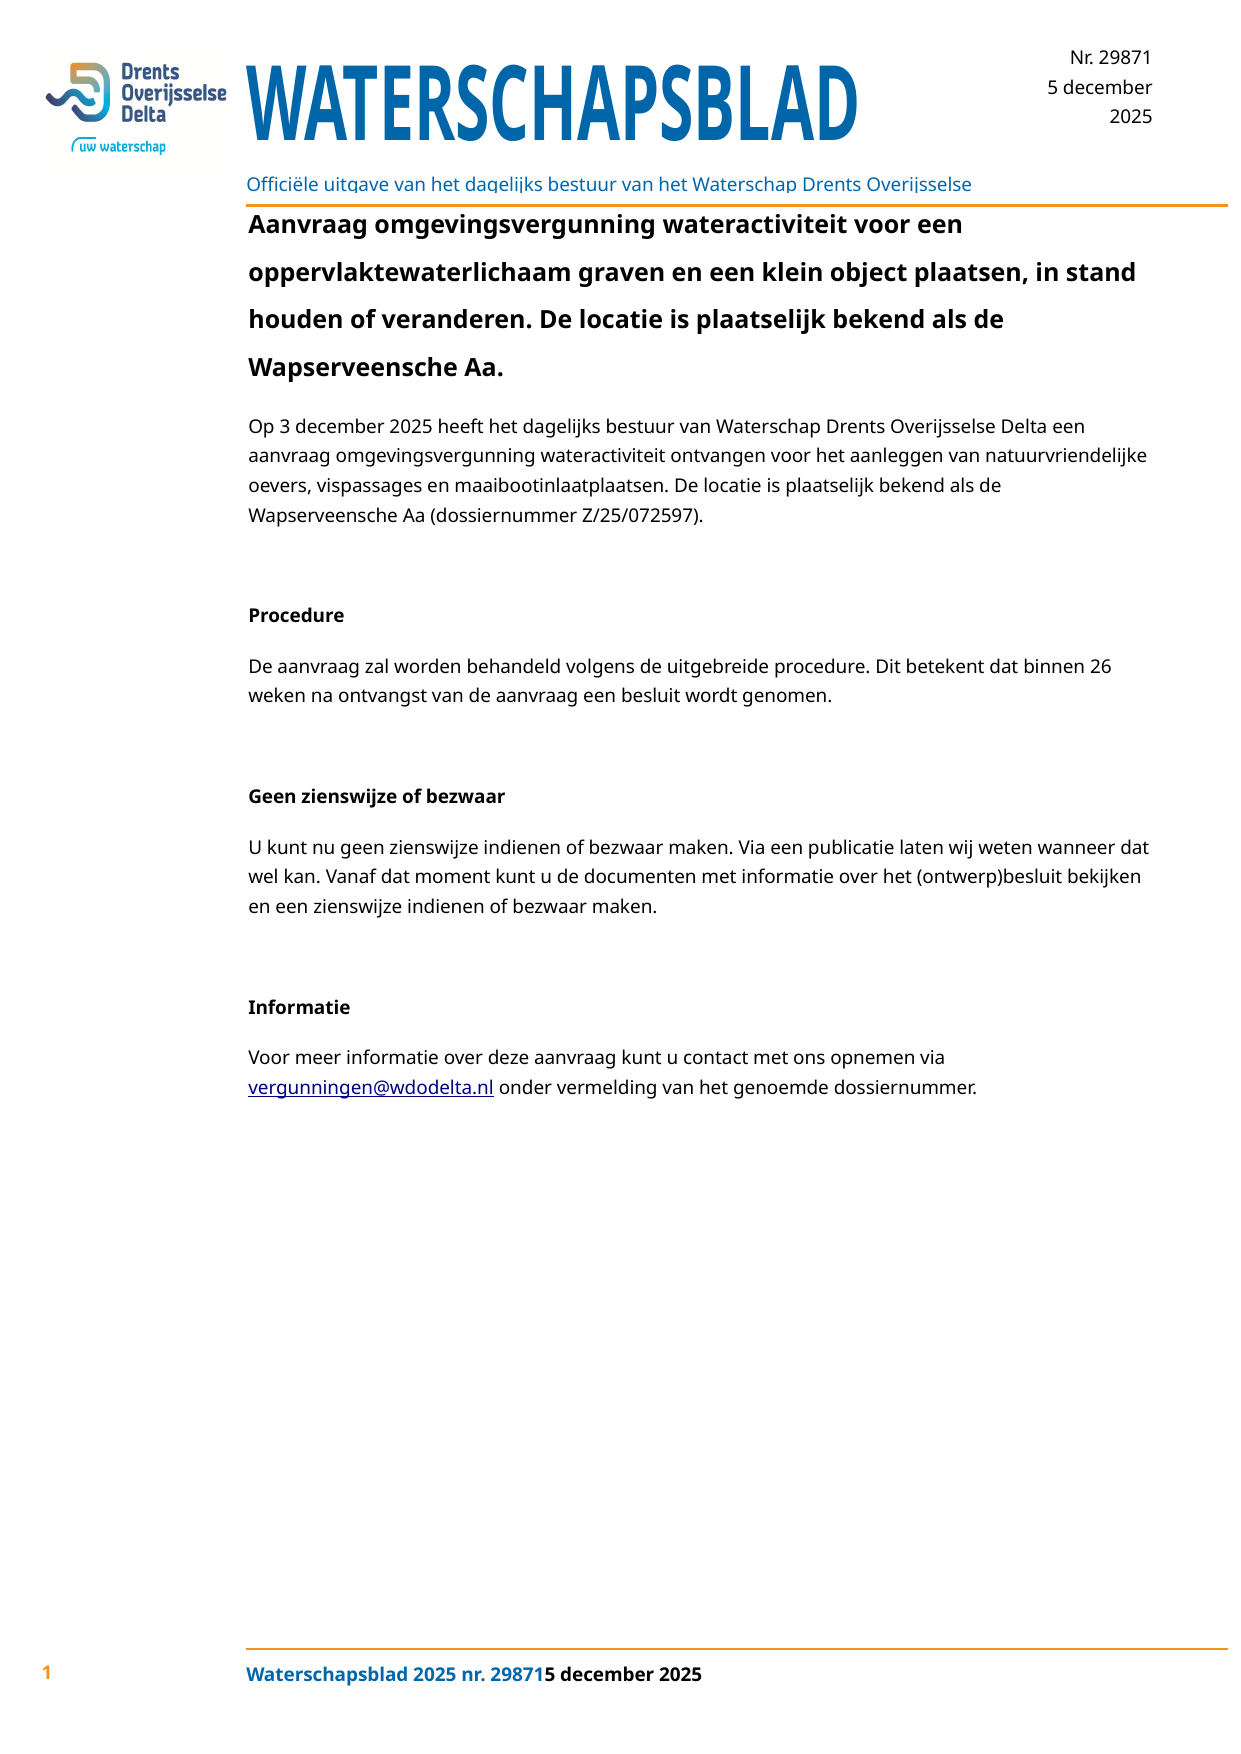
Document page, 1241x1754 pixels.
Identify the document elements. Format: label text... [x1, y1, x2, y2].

text U kunt nu geen zienswijze indienen of bezwaar maken. Via een publicatie laten wij weten wanneer dat wel kan. Vanaf dat moment kunt u de documenten met informatie over het (ontwerp)besluit bekijken en een zienswijze indienen of bezwaar maken. [248, 834, 1152, 919]
text Procedure [248, 603, 1152, 628]
text Aanvraag omgevingsvergunning wateractiviteit voor een oppervlaktewaterlichaam graven en een klein object plaatsen, in stand houden of veranderen. De locatie is plaatselijk bekend als de Wapserveensche Aa. [248, 207, 1152, 384]
text Informatie [248, 994, 1152, 1020]
text Voor meer informatie over deze aanvraag kunt u contact met ons opnemen via vergunningen@wdodelta.nl onder vermelding van het genoemde dossiernummer. [248, 1044, 1152, 1100]
text De aanvraag zal worden behandeld volgens de uitgebreide procedure. Dit betekent dat binnen 26 weken na ontvangst van de aanvraag een besluit wordt genomen. [248, 653, 1152, 708]
text Op 3 december 2025 heeft het dagelijks bestuur van Waterschap Drents Overijsselse Delta een aanvraag omgevingsvergunning wateractiviteit ontvangen voor het aanleggen van natuurvriendelijke oevers, vispassages en maaibootinlaatplaatsen. De locatie is plaatselijk bekend als de Wapserveensche Aa (dossiernummer Z/25/072597). [248, 413, 1152, 528]
text Geen zienswijze of bezwaar [248, 783, 1152, 809]
picture [41, 47, 231, 172]
